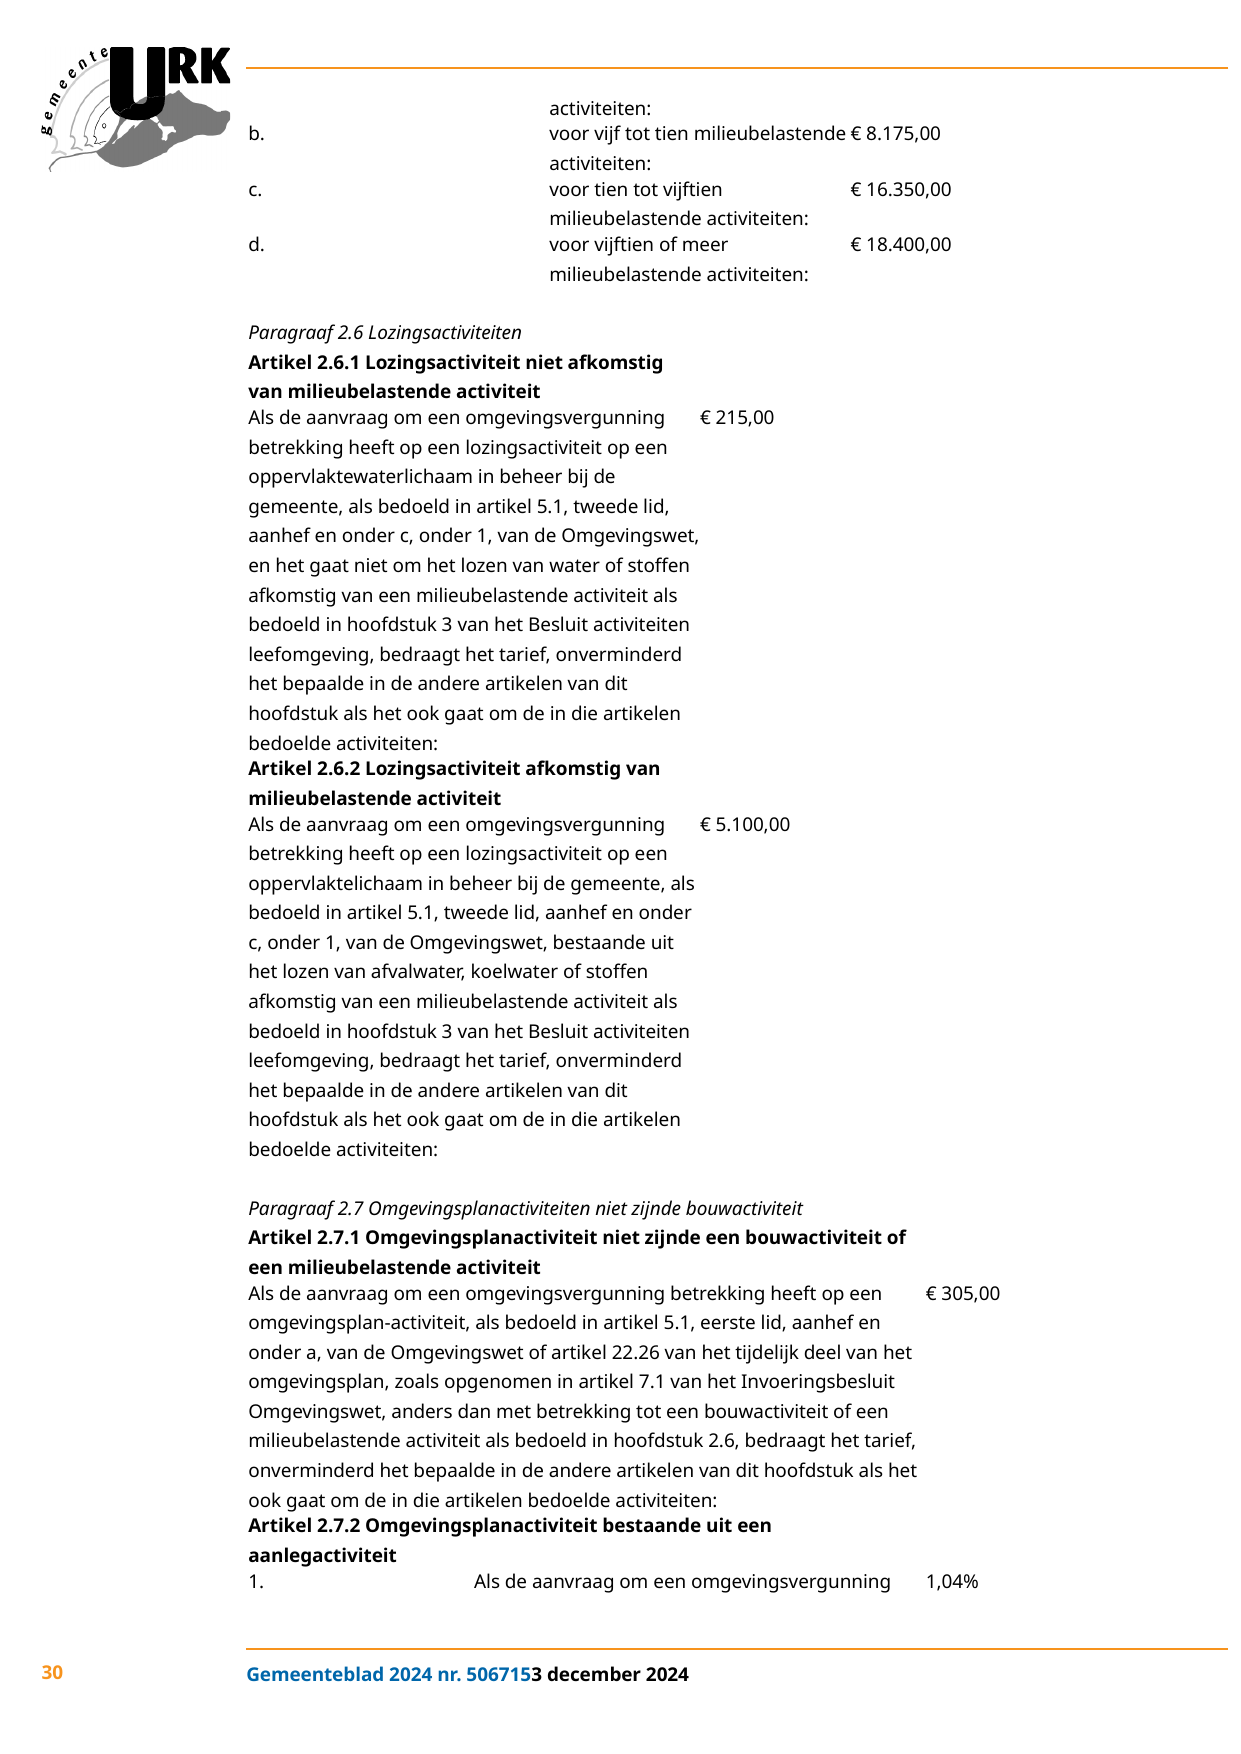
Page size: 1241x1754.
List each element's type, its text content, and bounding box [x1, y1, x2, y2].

table_cell voor vijf tot tien milieubelastende activiteiten: [549, 121, 850, 176]
table_cell € 5.100,00 [700, 811, 1152, 1162]
table_cell 1. [248, 1568, 474, 1593]
text Paragraaf 2.7 Omgevingsplanactiviteiten niet zijnde bouwactiviteit [248, 1195, 1152, 1220]
table_cell b. [248, 121, 549, 176]
table_cell [926, 1513, 1152, 1568]
table_cell Artikel 2.7.2 Omgevingsplanactiviteit bestaande uit een aanlegactiviteit [248, 1513, 926, 1568]
table_header [700, 349, 1152, 404]
table_cell € 16.350,00 [850, 176, 1152, 231]
picture [41, 47, 231, 172]
table_cell € 18.400,00 [850, 231, 1152, 286]
table_cell c. [248, 176, 549, 231]
table_cell [248, 95, 549, 121]
table_cell Als de aanvraag om een omgevingsvergunning betrekking heeft op een lozingsactiviteit op een oppervlaktelichaam in beheer bij de gemeente, als bedoeld in artikel 5.1, tweede lid, aanhef en onder c, onder 1, van de Omgevingswet, bestaande uit het lozen van afvalwater, koelwater of stoffen afkomstig van een milieubelastende activiteit als bedoeld in hoofdstuk 3 van het Besluit activiteiten leefomgeving, bedraagt het tarief, onverminderd het bepaalde in de andere artikelen van dit hoofdstuk als het ook gaat om de in die artikelen bedoelde activiteiten: [248, 811, 700, 1162]
table_cell d. [248, 231, 549, 286]
table_cell € 305,00 [926, 1280, 1152, 1512]
table_cell € 215,00 [700, 404, 1152, 755]
table_cell voor vijftien of meer milieubelastende activiteiten: [549, 231, 850, 286]
table_cell Artikel 2.6.2 Lozingsactiviteit afkomstig van milieubelastende activiteit [248, 755, 700, 811]
table_cell Als de aanvraag om een omgevingsvergunning betrekking heeft op een omgevingsplan-activiteit, als bedoeld in artikel 5.1, eerste lid, aanhef en onder a, van de Omgevingswet of artikel 22.26 van het tijdelijk deel van het omgevingsplan, zoals opgenomen in artikel 7.1 van het Invoeringsbesluit Omgevingswet, anders dan met betrekking tot een bouwactiviteit of een milieubelastende activiteit als bedoeld in hoofdstuk 2.6, bedraagt het tarief, onverminderd het bepaalde in de andere artikelen van dit hoofdstuk als het ook gaat om de in die artikelen bedoelde activiteiten: [248, 1280, 926, 1512]
table_cell Als de aanvraag om een omgevingsvergunning betrekking heeft op een lozingsactiviteit op een oppervlaktewaterlichaam in beheer bij de gemeente, als bedoeld in artikel 5.1, tweede lid, aanhef en onder c, onder 1, van de Omgevingswet, en het gaat niet om het lozen van water of stoffen afkomstig van een milieubelastende activiteit als bedoeld in hoofdstuk 3 van het Besluit activiteiten leefomgeving, bedraagt het tarief, onverminderd het bepaalde in de andere artikelen van dit hoofdstuk als het ook gaat om de in die artikelen bedoelde activiteiten: [248, 404, 700, 755]
table_cell activiteiten: [549, 95, 850, 121]
table_cell 1,04% [926, 1568, 1152, 1593]
table_cell € 8.175,00 [850, 121, 1152, 176]
table_header Artikel 2.6.1 Lozingsactiviteit niet afkomstig van milieubelastende activiteit [248, 349, 700, 404]
text Paragraaf 2.6 Lozingsactiviteiten [248, 319, 1152, 345]
table_cell [700, 755, 1152, 811]
table_cell [850, 95, 1152, 121]
table_cell voor tien tot vijftien milieubelastende activiteiten: [549, 176, 850, 231]
table_header [926, 1224, 1152, 1280]
table_cell Als de aanvraag om een omgevingsvergunning [474, 1568, 926, 1593]
table_header Artikel 2.7.1 Omgevingsplanactiviteit niet zijnde een bouwactiviteit of een milieubelastende activiteit [248, 1224, 926, 1280]
